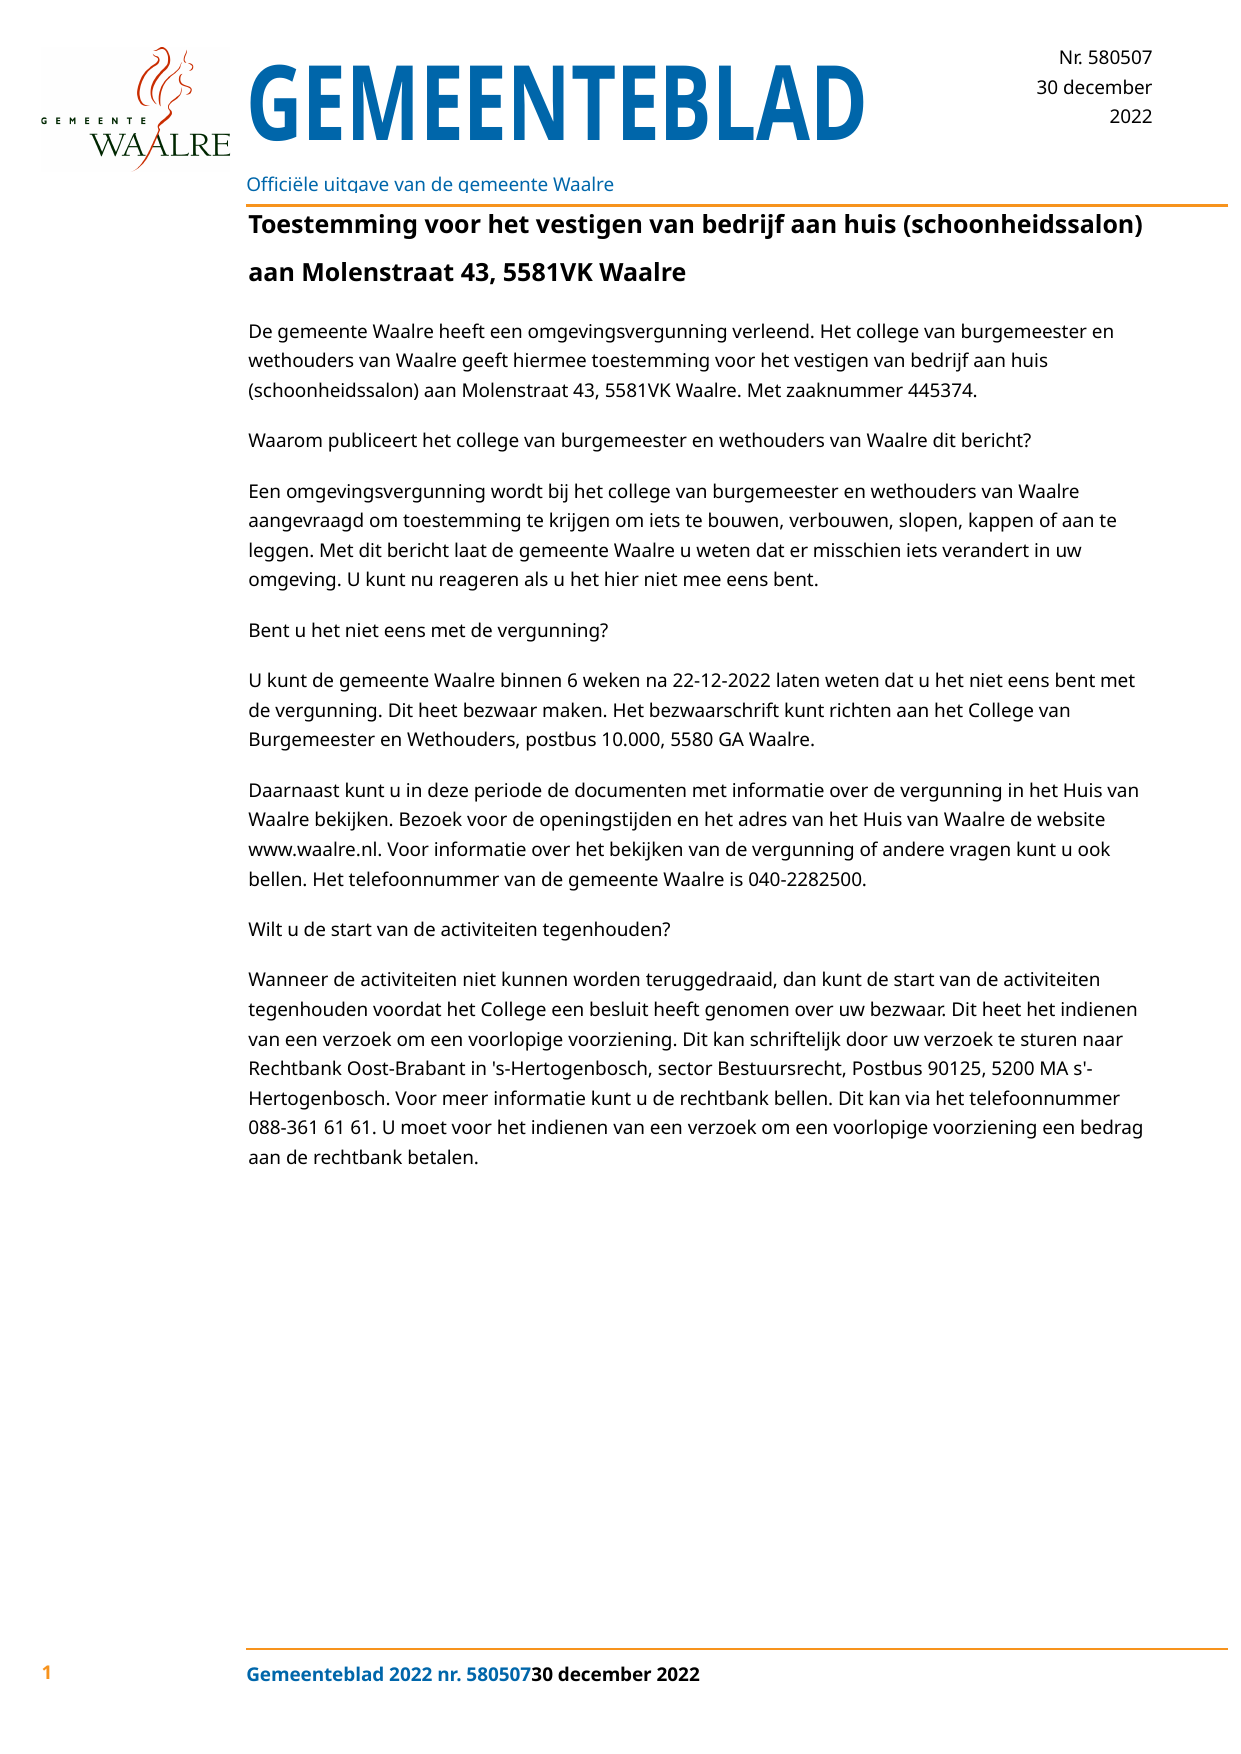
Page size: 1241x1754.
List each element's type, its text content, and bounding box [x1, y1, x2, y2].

picture [41, 47, 231, 172]
text De gemeente Waalre heeft een omgevingsvergunning verleend. Het college van burgemeester en wethouders van Waalre geeft hiermee toestemming voor het vestigen van bedrijf aan huis (schoonheidssalon) aan Molenstraat 43, 5581VK Waalre. Met zaaknummer 445374. [248, 318, 1152, 403]
text Daarnaast kunt u in deze periode de documenten met informatie over de vergunning in het Huis van Waalre bekijken. Bezoek voor de openingstijden en het adres van het Huis van Waalre de website www.waalre.nl. Voor informatie over het bekijken van de vergunning of andere vragen kunt u ook bellen. Het telefoonnummer van de gemeente Waalre is 040-2282500. [248, 777, 1152, 892]
text Toestemming voor het vestigen van bedrijf aan huis (schoonheidssalon) aan Molenstraat 43, 5581VK Waalre [248, 207, 1152, 288]
text Bent u het niet eens met de vergunning? [248, 617, 1152, 643]
text Waarom publiceert het college van burgemeester en wethouders van Waalre dit bericht? [248, 427, 1152, 453]
text Een omgevingsvergunning wordt bij het college van burgemeester en wethouders van Waalre aangevraagd om toestemming te krijgen om iets te bouwen, verbouwen, slopen, kappen of aan te leggen. Met dit bericht laat de gemeente Waalre u weten dat er misschien iets verandert in uw omgeving. U kunt nu reageren als u het hier niet mee eens bent. [248, 478, 1152, 592]
text Wilt u de start van de activiteiten tegenhouden? [248, 916, 1152, 942]
text U kunt de gemeente Waalre binnen 6 weken na 22-12-2022 laten weten dat u het niet eens bent met de vergunning. Dit heet bezwaar maken. Het bezwaarschrift kunt richten aan het College van Burgemeester en Wethouders, postbus 10.000, 5580 GA Waalre. [248, 667, 1152, 752]
text Wanneer de activiteiten niet kunnen worden teruggedraaid, dan kunt de start van de activiteiten tegenhouden voordat het College een besluit heeft genomen over uw bezwaar. Dit heet het indienen van een verzoek om een voorlopige voorziening. Dit kan schriftelijk door uw verzoek te sturen naar Rechtbank Oost-Brabant in 's-Hertogenbosch, sector Bestuursrecht, Postbus 90125, 5200 MA s'-Hertogenbosch. Voor meer informatie kunt u de rechtbank bellen. Dit kan via het telefoonnummer 088-361 61 61. U moet voor het indienen van een verzoek om een voorlopige voorziening een bedrag aan de rechtbank betalen. [248, 967, 1152, 1170]
